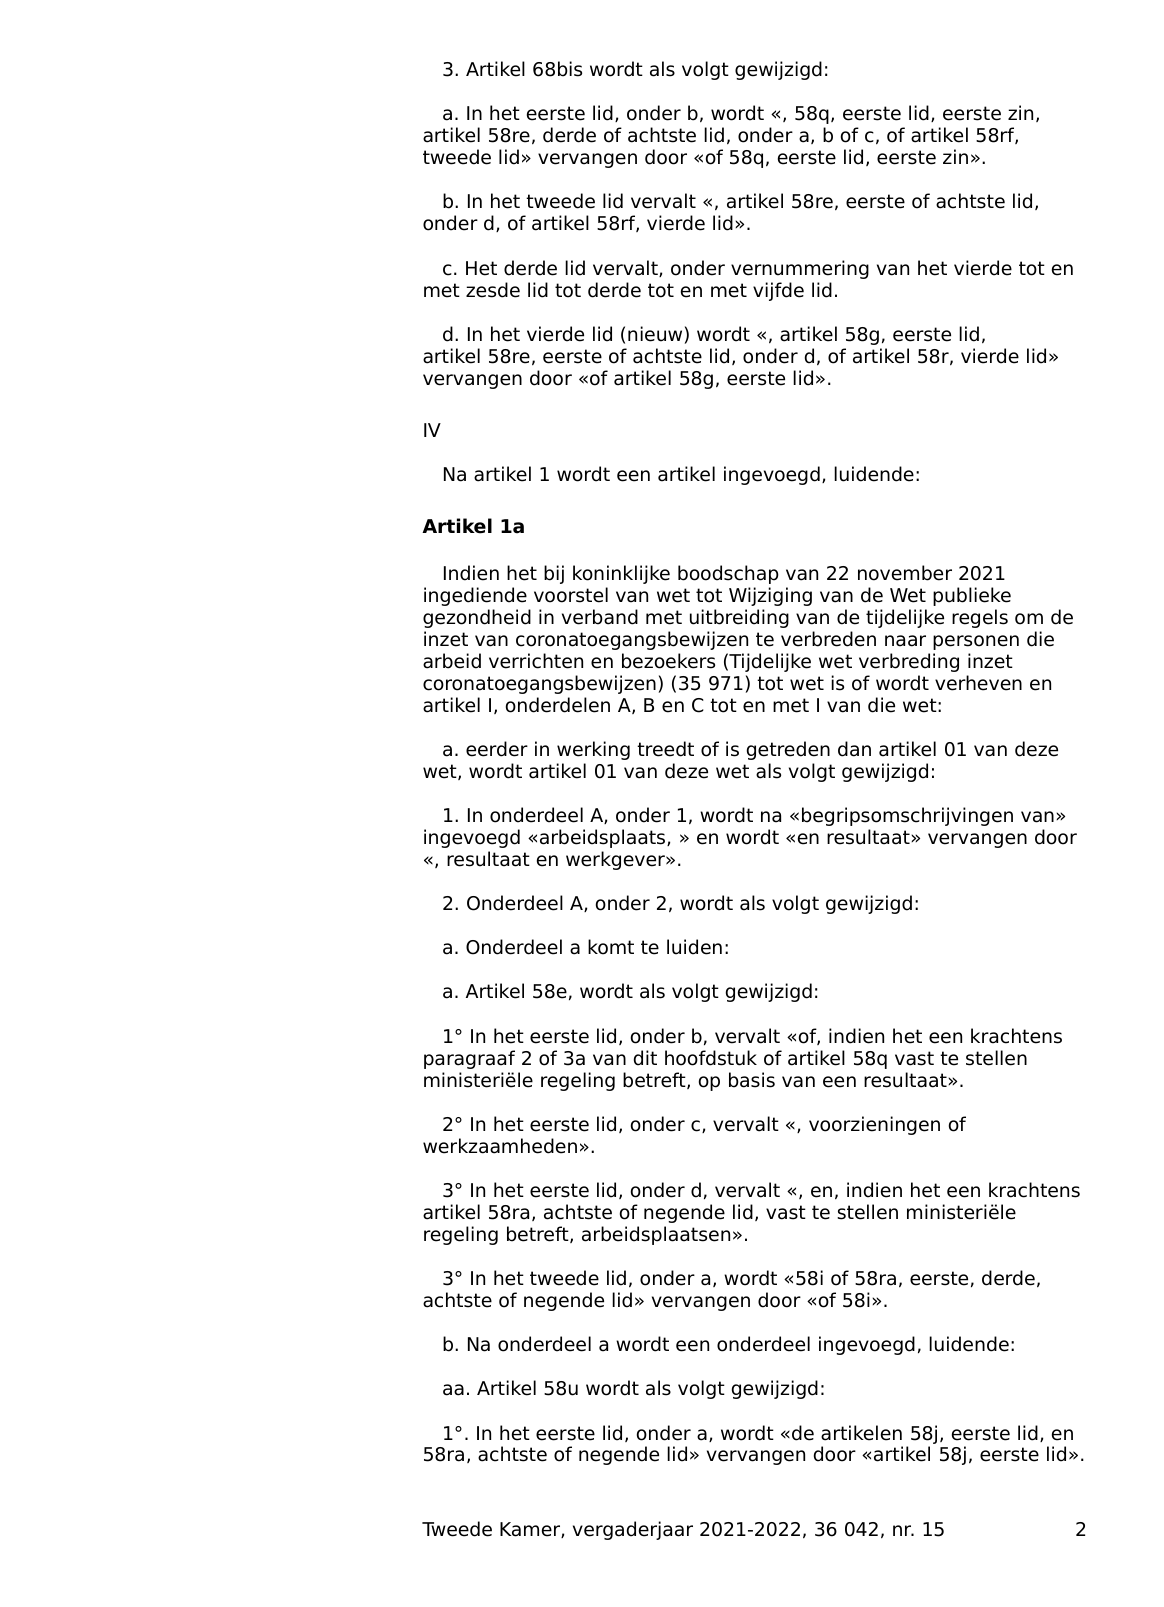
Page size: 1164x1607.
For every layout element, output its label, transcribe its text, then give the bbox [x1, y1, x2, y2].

text 3° In het tweede lid, onder a, wordt «58i of 58ra, eerste, derde, achtste of negende lid» vervangen door «of 58i». [422, 1268, 1087, 1312]
text b. In het tweede lid vervalt «, artikel 58re, eerste of achtste lid, onder d, of artikel 58rf, vierde lid». [422, 191, 1087, 235]
text d. In het vierde lid (nieuw) wordt «, artikel 58g, eerste lid, artikel 58re, eerste of achtste lid, onder d, of artikel 58r, vierde lid» vervangen door «of artikel 58g, eerste lid». [422, 324, 1087, 389]
text 2° In het eerste lid, onder c, vervalt «, voorzieningen of werkzaamheden». [422, 1114, 1087, 1158]
text c. Het derde lid vervalt, onder vernummering van het vierde tot en met zesde lid tot derde tot en met vijfde lid. [422, 257, 1087, 301]
text Na artikel 1 wordt een artikel ingevoegd, luidende: [422, 464, 1087, 486]
text aa. Artikel 58u wordt als volgt gewijzigd: [422, 1378, 1087, 1400]
text 3. Artikel 68bis wordt als volgt gewijzigd: [422, 59, 1087, 81]
text 1°. In het eerste lid, onder a, wordt «de artikelen 58j, eerste lid, en 58ra, achtste of negende lid» vervangen door «artikel 58j, eerste lid». [422, 1422, 1087, 1466]
text 1° In het eerste lid, onder b, vervalt «of, indien het een krachtens paragraaf 2 of 3a van dit hoofdstuk of artikel 58q vast te stellen ministeriële regeling betreft, op basis van een resultaat». [422, 1026, 1087, 1091]
text a. In het eerste lid, onder b, wordt «, 58q, eerste lid, eerste zin, artikel 58re, derde of achtste lid, onder a, b of c, of artikel 58rf, tweede lid» vervangen door «of 58q, eerste lid, eerste zin». [422, 103, 1087, 169]
text 2. Onderdeel A, onder 2, wordt als volgt gewijzigd: [422, 893, 1087, 915]
text a. Artikel 58e, wordt als volgt gewijzigd: [422, 981, 1087, 1003]
subtitle IV [422, 419, 1087, 442]
subtitle Artikel 1a [422, 516, 1087, 538]
text Indien het bij koninklijke boodschap van 22 november 2021 ingediende voorstel van wet tot Wijziging van de Wet publieke gezondheid in verband met uitbreiding van de tijdelijke regels om de inzet van coronatoegangsbewijzen te verbreden naar personen die arbeid verrichten en bezoekers (Tijdelijke wet verbreding inzet coronatoegangsbewijzen) (35 971) tot wet is of wordt verheven en artikel I, onderdelen A, B en C tot en met I van die wet: [422, 563, 1087, 717]
text b. Na onderdeel a wordt een onderdeel ingevoegd, luidende: [422, 1334, 1087, 1356]
text 3° In het eerste lid, onder d, vervalt «, en, indien het een krachtens artikel 58ra, achtste of negende lid, vast te stellen ministeriële regeling betreft, arbeidsplaatsen». [422, 1180, 1087, 1246]
text a. Onderdeel a komt te luiden: [422, 937, 1087, 959]
text a. eerder in werking treedt of is getreden dan artikel 01 van deze wet, wordt artikel 01 van deze wet als volgt gewijzigd: [422, 739, 1087, 783]
text 1. In onderdeel A, onder 1, wordt na «begripsomschrijvingen van» ingevoegd «arbeidsplaats, » en wordt «en resultaat» vervangen door «, resultaat en werkgever». [422, 805, 1087, 871]
